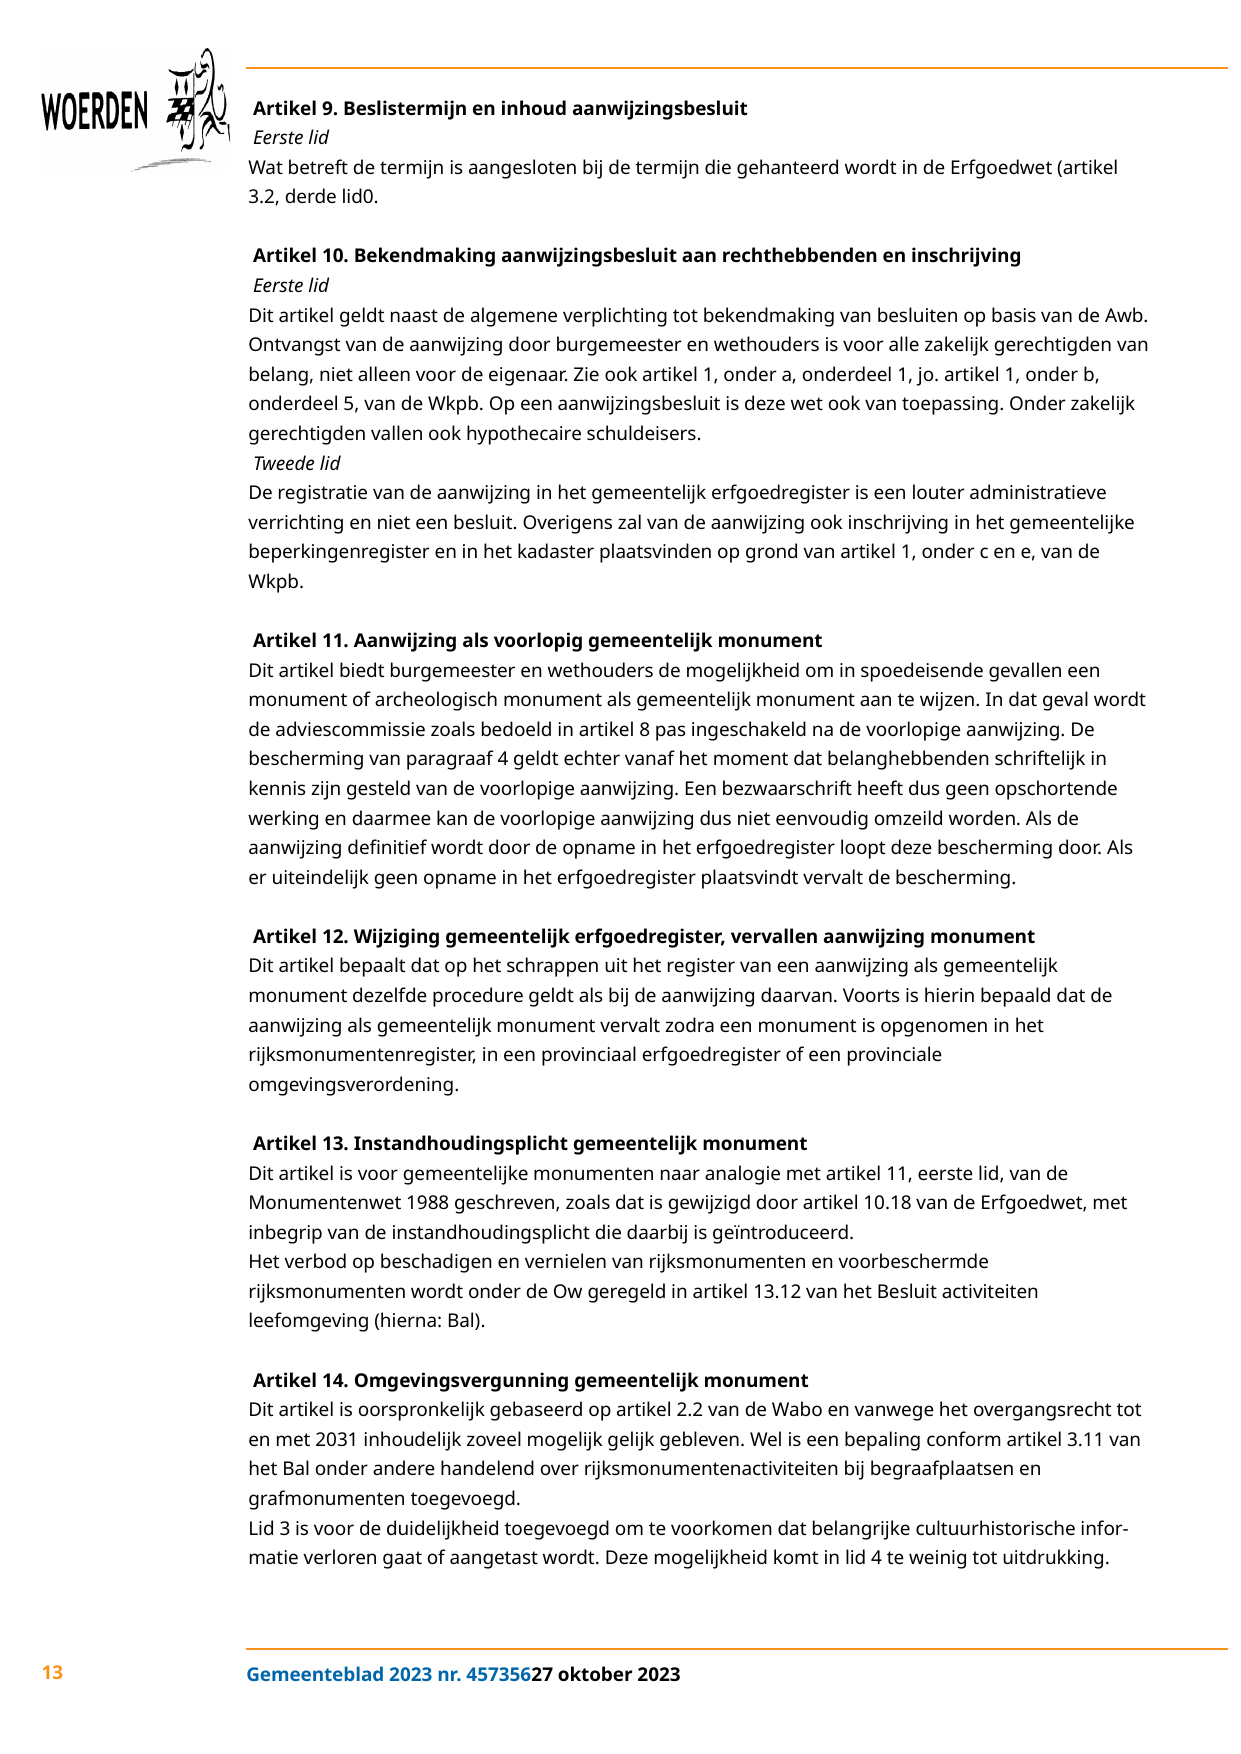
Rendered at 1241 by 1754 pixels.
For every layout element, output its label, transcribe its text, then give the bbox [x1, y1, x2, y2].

text De registratie van de aanwijzing in het gemeentelijk erfgoedregister is een louter administratieve verrichting en niet een besluit. Overigens zal van de aanwijzing ook inschrijving in het gemeentelijke beperkingenregister en in het kadaster plaatsvinden op grond van artikel 1, onder c en e, van de Wkpb. [248, 479, 1152, 594]
text Wat betreft de termijn is aangesloten bij de termijn die gehanteerd wordt in de Erfgoedwet (artikel 3.2, derde lid0. [248, 154, 1152, 209]
text Lid 3 is voor de duidelijkheid toegevoegd om te voorkomen dat belangrijke cultuurhistorische infor-matie verloren gaat of aangetast wordt. Deze mogelijkheid komt in lid 4 te weinig tot uitdrukking. [248, 1515, 1152, 1570]
picture [41, 47, 231, 172]
text Eerste lid [248, 272, 1152, 298]
text Tweede lid [248, 450, 1152, 476]
text Artikel 14. Omgevingsvergunning gemeentelijk monument [248, 1367, 1152, 1393]
text Het verbod op beschadigen en vernielen van rijksmonumenten en voorbeschermde rijksmonumenten wordt onder de Ow geregeld in artikel 13.12 van het Besluit activiteiten leefomgeving (hierna: Bal). [248, 1248, 1152, 1333]
text Dit artikel is oorspronkelijk gebaseerd op artikel 2.2 van de Wabo en vanwege het overgangsrecht tot en met 2031 inhoudelijk zoveel mogelijk gelijk gebleven. Wel is een bepaling conform artikel 3.11 van het Bal onder andere handelend over rijksmonumentenactiviteiten bij begraafplaatsen en grafmonumenten toegevoegd. [248, 1396, 1152, 1511]
text Artikel 10. Bekendmaking aanwijzingsbesluit aan rechthebbenden en inschrijving [248, 243, 1152, 268]
text Artikel 11. Aanwijzing als voorlopig gemeentelijk monument [248, 627, 1152, 653]
text Artikel 9. Beslistermijn en inhoud aanwijzingsbesluit [248, 95, 1152, 121]
text Dit artikel biedt burgemeester en wethouders de mogelijkheid om in spoedeisende gevallen een monument of archeologisch monument als gemeentelijk monument aan te wijzen. In dat geval wordt de adviescommissie zoals bedoeld in artikel 8 pas ingeschakeld na de voorlopige aanwijzing. De bescherming van paragraaf 4 geldt echter vanaf het moment dat belanghebbenden schriftelijk in kennis zijn gesteld van de voorlopige aanwijzing. Een bezwaarschrift heeft dus geen opschortende werking en daarmee kan de voorlopige aanwijzing dus niet eenvoudig omzeild worden. Als de aanwijzing definitief wordt door de opname in het erfgoedregister loopt deze bescherming door. Als er uiteindelijk geen opname in het erfgoedregister plaatsvindt vervalt de bescherming. [248, 657, 1152, 890]
text Eerste lid [248, 124, 1152, 150]
text Artikel 12. Wijziging gemeentelijk erfgoedregister, vervallen aanwijzing monument [248, 923, 1152, 949]
text Dit artikel is voor gemeentelijke monumenten naar analogie met artikel 11, eerste lid, van de Monumentenwet 1988 geschreven, zoals dat is gewijzigd door artikel 10.18 van de Erfgoedwet, met inbegrip van de instandhoudingsplicht die daarbij is geïntroduceerd. [248, 1160, 1152, 1245]
text Artikel 13. Instandhoudingsplicht gemeentelijk monument [248, 1130, 1152, 1156]
text Dit artikel geldt naast de algemene verplichting tot bekendmaking van besluiten op basis van de Awb. Ontvangst van de aanwijzing door burgemeester en wethouders is voor alle zakelijk gerechtigden van belang, niet alleen voor de eigenaar. Zie ook artikel 1, onder a, onderdeel 1, jo. artikel 1, onder b, onderdeel 5, van de Wkpb. Op een aanwijzingsbesluit is deze wet ook van toepassing. Onder zakelijk gerechtigden vallen ook hypothecaire schuldeisers. [248, 302, 1152, 446]
text Dit artikel bepaalt dat op het schrappen uit het register van een aanwijzing als gemeentelijk monument dezelfde procedure geldt als bij de aanwijzing daarvan. Voorts is hierin bepaald dat de aanwijzing als gemeentelijk monument vervalt zodra een monument is opgenomen in het rijksmonumentenregister, in een provinciaal erfgoedregister of een provinciale omgevingsverordening. [248, 953, 1152, 1097]
